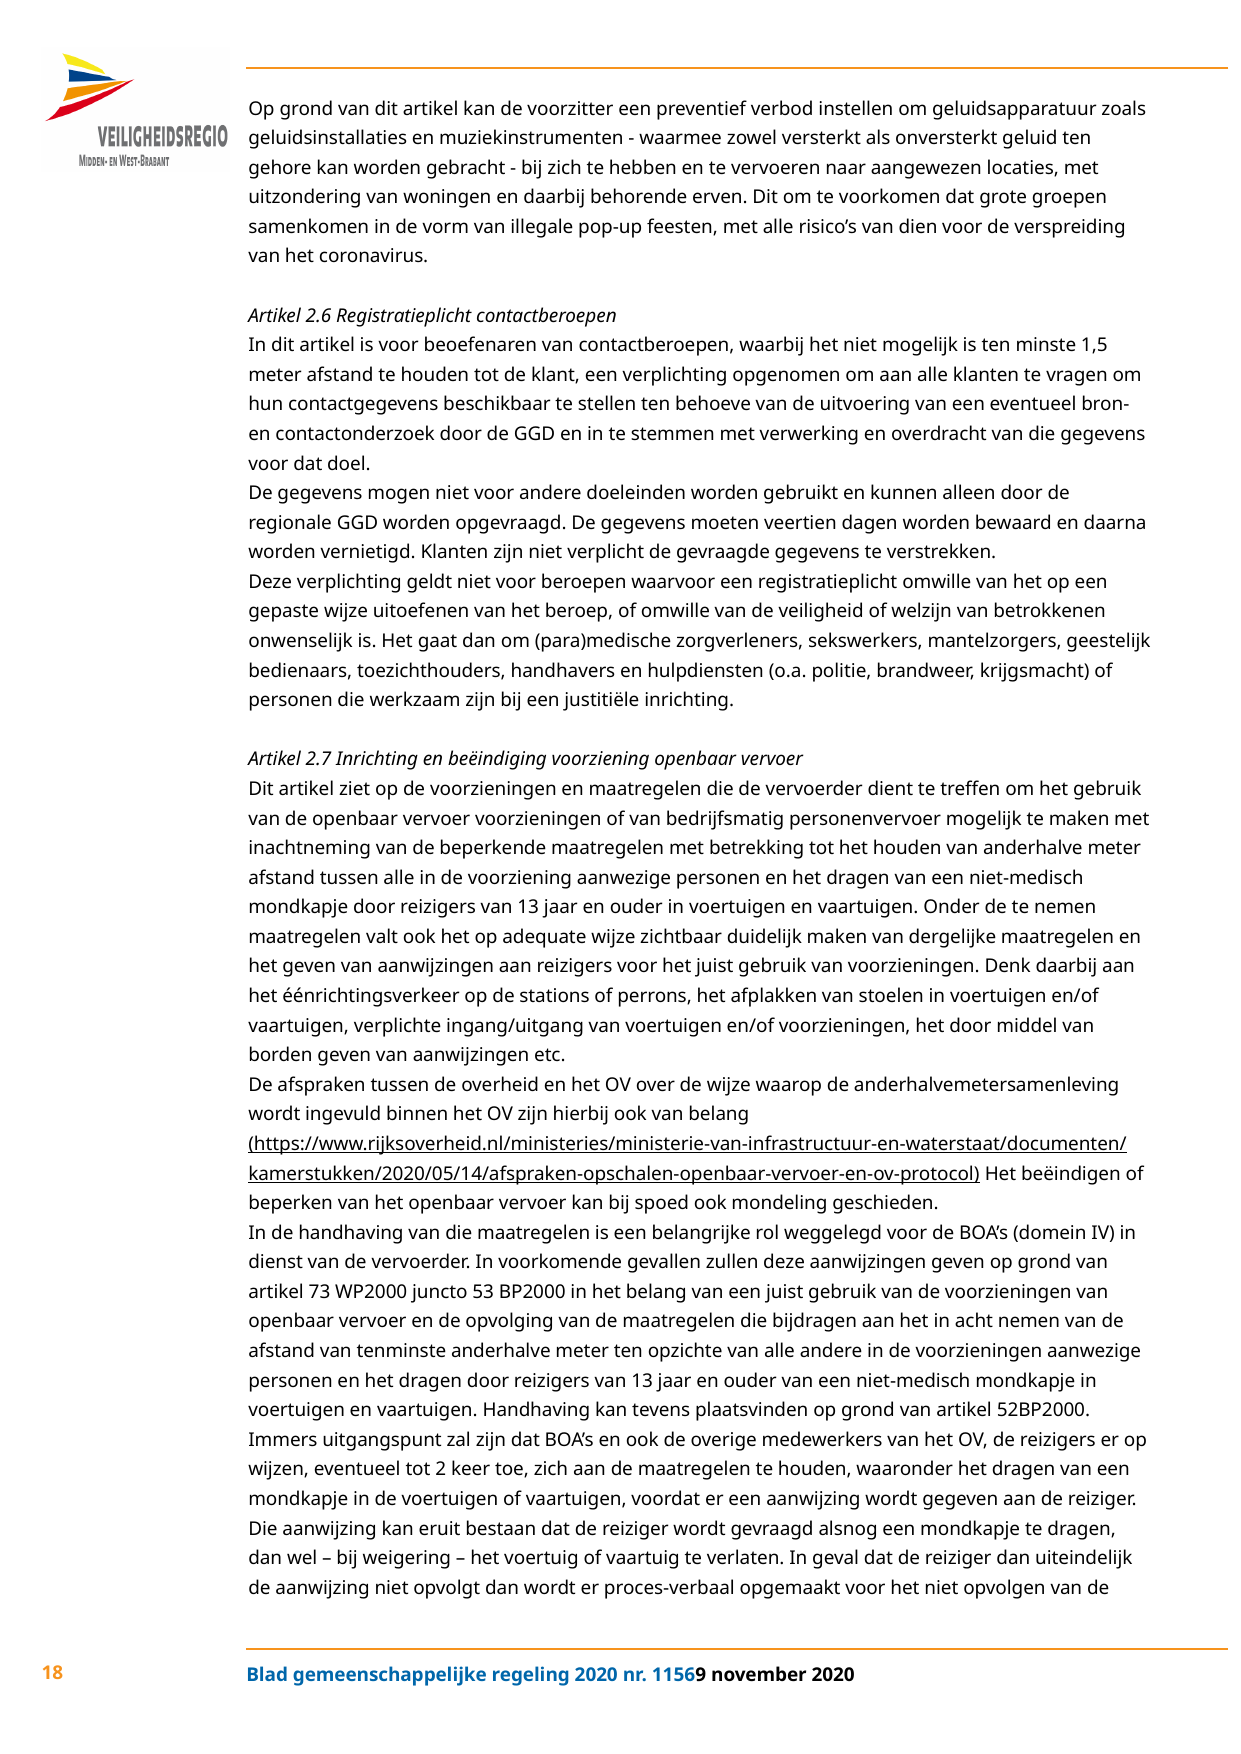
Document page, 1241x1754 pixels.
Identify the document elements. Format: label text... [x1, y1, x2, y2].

picture [41, 47, 231, 172]
text De gegevens mogen niet voor andere doeleinden worden gebruikt en kunnen alleen door de regionale GGD worden opgevraagd. De gegevens moeten veertien dagen worden bewaard en daarna worden vernietigd. Klanten zijn niet verplicht de gevraagde gegevens te verstrekken. [248, 479, 1152, 564]
text Deze verplichting geldt niet voor beroepen waarvoor een registratieplicht omwille van het op een gepaste wijze uitoefenen van het beroep, of omwille van de veiligheid of welzijn van betrokkenen onwenselijk is. Het gaat dan om (para)medische zorgverleners, sekswerkers, mantelzorgers, geestelijk bedienaars, toezichthouders, handhavers en hulpdiensten (o.a. politie, brandweer, krijgsmacht) of personen die werkzaam zijn bij een justitiële inrichting. [248, 568, 1152, 712]
text Artikel 2.6 Registratieplicht contactberoepen [248, 302, 1152, 328]
text Dit artikel ziet op de voorzieningen en maatregelen die de vervoerder dient te treffen om het gebruik van de openbaar vervoer voorzieningen of van bedrijfsmatig personenvervoer mogelijk te maken met inachtneming van de beperkende maatregelen met betrekking tot het houden van anderhalve meter afstand tussen alle in de voorziening aanwezige personen en het dragen van een niet-medisch mondkapje door reizigers van 13 jaar en ouder in voertuigen en vaartuigen. Onder de te nemen maatregelen valt ook het op adequate wijze zichtbaar duidelijk maken van dergelijke maatregelen en het geven van aanwijzingen aan reizigers voor het juist gebruik van voorzieningen. Denk daarbij aan het éénrichtingsverkeer op de stations of perrons, het afplakken van stoelen in voertuigen en/of vaartuigen, verplichte ingang/uitgang van voertuigen en/of voorzieningen, het door middel van borden geven van aanwijzingen etc. [248, 775, 1152, 1067]
text Artikel 2.7 Inrichting en beëindiging voorziening openbaar vervoer [248, 746, 1152, 771]
text In dit artikel is voor beoefenaren van contactberoepen, waarbij het niet mogelijk is ten minste 1,5 meter afstand te houden tot de klant, een verplichting opgenomen om aan alle klanten te vragen om hun contactgegevens beschikbaar te stellen ten behoeve van de uitvoering van een eventueel bron- en contactonderzoek door de GGD en in te stemmen met verwerking en overdracht van die gegevens voor dat doel. [248, 331, 1152, 476]
text Immers uitgangspunt zal zijn dat BOA’s en ook de overige medewerkers van het OV, de reizigers er op wijzen, eventueel tot 2 keer toe, zich aan de maatregelen te houden, waaronder het dragen van een mondkapje in de voertuigen of vaartuigen, voordat er een aanwijzing wordt gegeven aan de reiziger. Die aanwijzing kan eruit bestaan dat de reiziger wordt gevraagd alsnog een mondkapje te dragen, dan wel – bij weigering – het voertuig of vaartuig te verlaten. In geval dat de reiziger dan uiteindelijk de aanwijzing niet opvolgt dan wordt er proces-verbaal opgemaakt voor het niet opvolgen van de [248, 1426, 1152, 1600]
text De afspraken tussen de overheid en het OV over de wijze waarop de anderhalvemetersamenleving wordt ingevuld binnen het OV zijn hierbij ook van belang (https://www.rijksoverheid.nl/ministeries/ministerie-van-infrastructuur-en-waterstaat/documenten/kamerstukken/2020/05/14/afspraken-opschalen-openbaar-vervoer-en-ov-protocol) Het beëindigen of beperken van het openbaar vervoer kan bij spoed ook mondeling geschieden. [248, 1071, 1152, 1215]
text Op grond van dit artikel kan de voorzitter een preventief verbod instellen om geluidsapparatuur zoals geluidsinstallaties en muziekinstrumenten - waarmee zowel versterkt als onversterkt geluid ten gehore kan worden gebracht - bij zich te hebben en te vervoeren naar aangewezen locaties, met uitzondering van woningen en daarbij behorende erven. Dit om te voorkomen dat grote groepen samenkomen in de vorm van illegale pop-up feesten, met alle risico’s van dien voor de verspreiding van het coronavirus. [248, 95, 1152, 268]
text In de handhaving van die maatregelen is een belangrijke rol weggelegd voor de BOA’s (domein IV) in dienst van de vervoerder. In voorkomende gevallen zullen deze aanwijzingen geven op grond van artikel 73 WP2000 juncto 53 BP2000 in het belang van een juist gebruik van de voorzieningen van openbaar vervoer en de opvolging van de maatregelen die bijdragen aan het in acht nemen van de afstand van tenminste anderhalve meter ten opzichte van alle andere in de voorzieningen aanwezige personen en het dragen door reizigers van 13 jaar en ouder van een niet-medisch mondkapje in voertuigen en vaartuigen. Handhaving kan tevens plaatsvinden op grond van artikel 52BP2000. [248, 1219, 1152, 1422]
